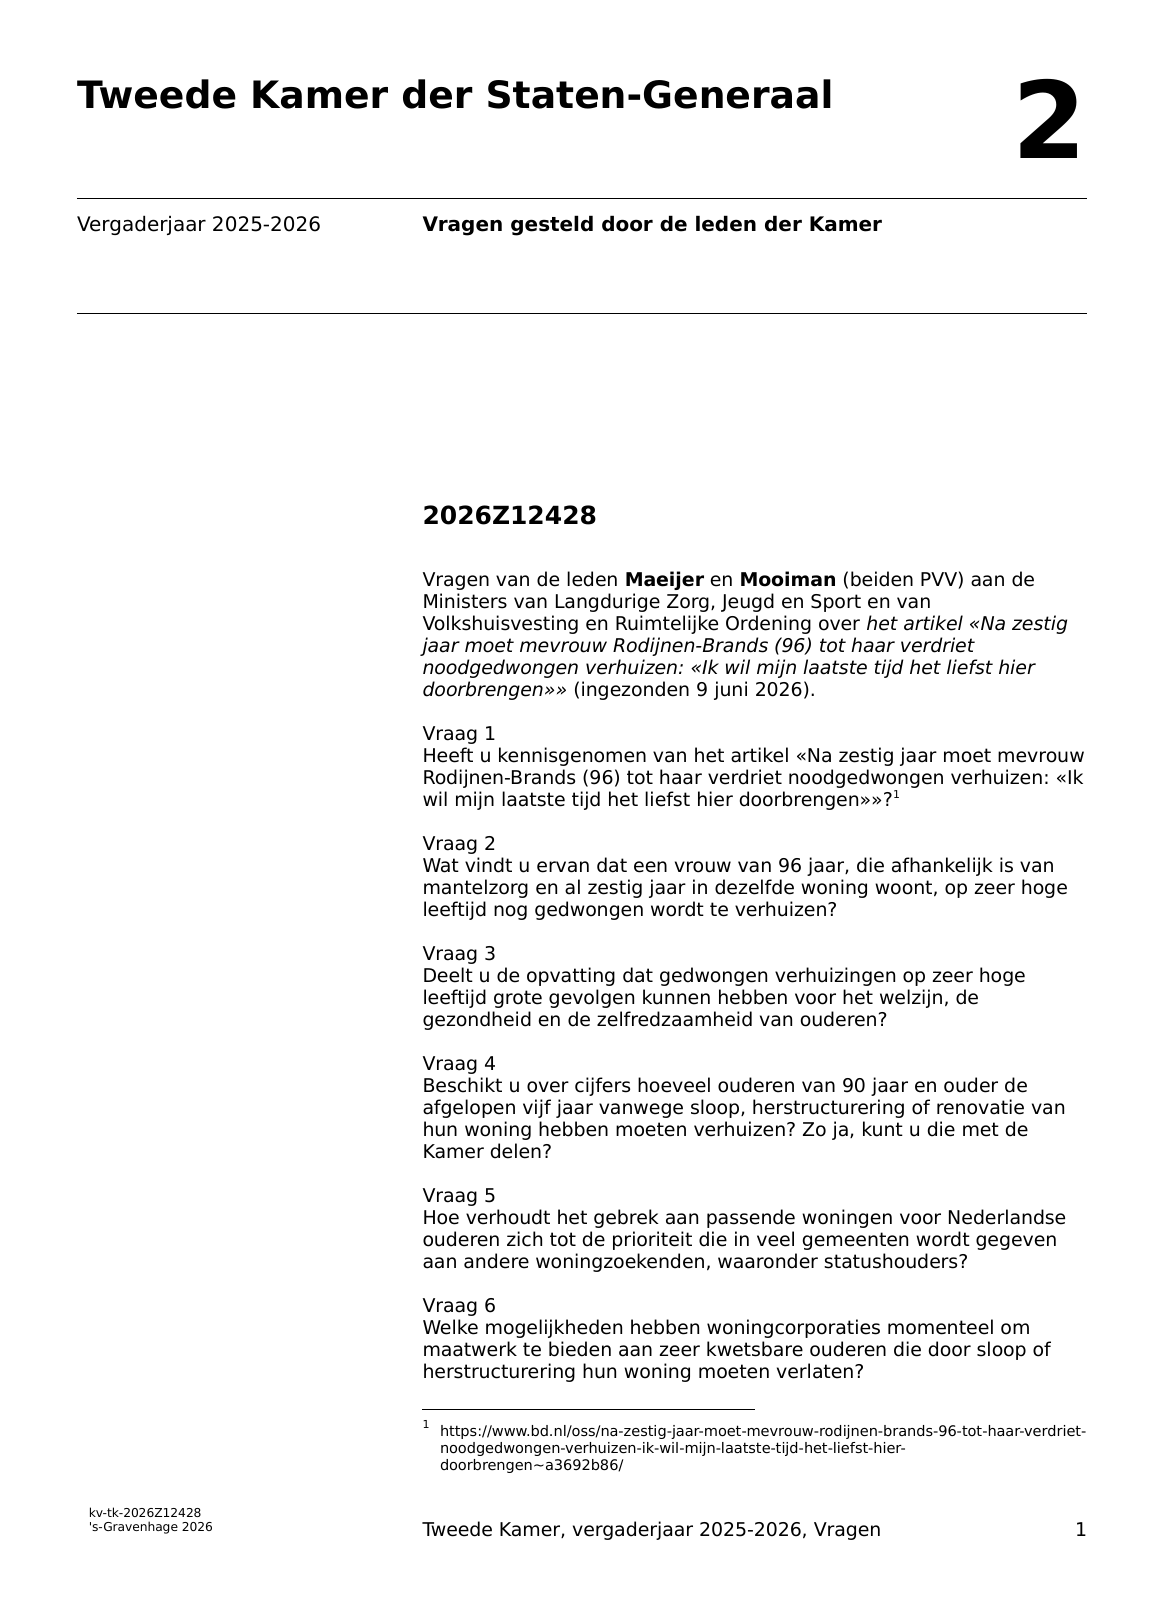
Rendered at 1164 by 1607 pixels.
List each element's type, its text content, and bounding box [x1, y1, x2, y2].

text Beschikt u over cijfers hoeveel ouderen van 90 jaar en ouder de afgelopen vijf jaar vanwege sloop, herstructurering of renovatie van hun woning hebben moeten verhuizen? Zo ja, kunt u die met de Kamer delen? [422, 1075, 1087, 1163]
table_cell Vergaderjaar 2025-2026 [77, 199, 422, 313]
text https://www.bd.nl/oss/na-zestig-jaar-moet-mevrouw-rodijnen-brands-96-tot-haar-verdriet-noodgedwongen-verhuizen-ik-wil-mijn-laatste-tijd-het-liefst-hier-doorbrengen~a3692b86/ [422, 1418, 1087, 1474]
text Heeft u kennisgenomen van het artikel «Na zestig jaar moet mevrouw Rodijnen-Brands (96) tot haar verdriet noodgedwongen verhuizen: «Ik wil mijn laatste tijd het liefst hier doorbrengen»»? [422, 745, 1087, 811]
text Wat vindt u ervan dat een vrouw van 96 jaar, die afhankelijk is van mantelzorg en al zestig jaar in dezelfde woning woont, op zeer hoge leeftijd nog gedwongen wordt te verhuizen? [422, 855, 1087, 921]
text Vraag 2 [422, 833, 1087, 855]
table_cell Vragen gesteld door de leden der Kamer [422, 199, 1087, 313]
text Vraag 3 [422, 943, 1087, 965]
text Vragen van de leden Maeijer en Mooiman (beiden PVV) aan de Ministers van Langdurige Zorg, Jeugd en Sport en van Volkshuisvesting en Ruimtelijke Ordening over het artikel «Na zestig jaar moet mevrouw Rodijnen-Brands (96) tot haar verdriet noodgedwongen verhuizen: «Ik wil mijn laatste tijd het liefst hier doorbrengen»» (ingezonden 9 juni 2026). [422, 569, 1087, 701]
text kv-tk-2026Z12428 [88, 1506, 323, 1520]
text Hoe verhoudt het gebrek aan passende woningen voor Nederlandse ouderen zich tot de prioriteit die in veel gemeenten wordt gegeven aan andere woningzoekenden, waaronder statushouders? [422, 1207, 1087, 1273]
text Vraag 4 [422, 1053, 1087, 1075]
text Vraag 6 [422, 1295, 1087, 1317]
text 2026Z12428 [422, 501, 1087, 531]
text Vraag 1 [422, 723, 1087, 745]
text 's-Gravenhage 2026 [88, 1520, 323, 1534]
text Vraag 5 [422, 1185, 1087, 1207]
text Deelt u de opvatting dat gedwongen verhuizingen op zeer hoge leeftijd grote gevolgen kunnen hebben voor het welzijn, de gezondheid en de zelfredzaamheid van ouderen? [422, 965, 1087, 1031]
table_header 2 [886, 59, 1087, 198]
text Welke mogelijkheden hebben woningcorporaties momenteel om maatwerk te bieden aan zeer kwetsbare ouderen die door sloop of herstructurering hun woning moeten verlaten? [422, 1317, 1087, 1383]
table_header Tweede Kamer der Staten-Generaal [77, 59, 886, 198]
